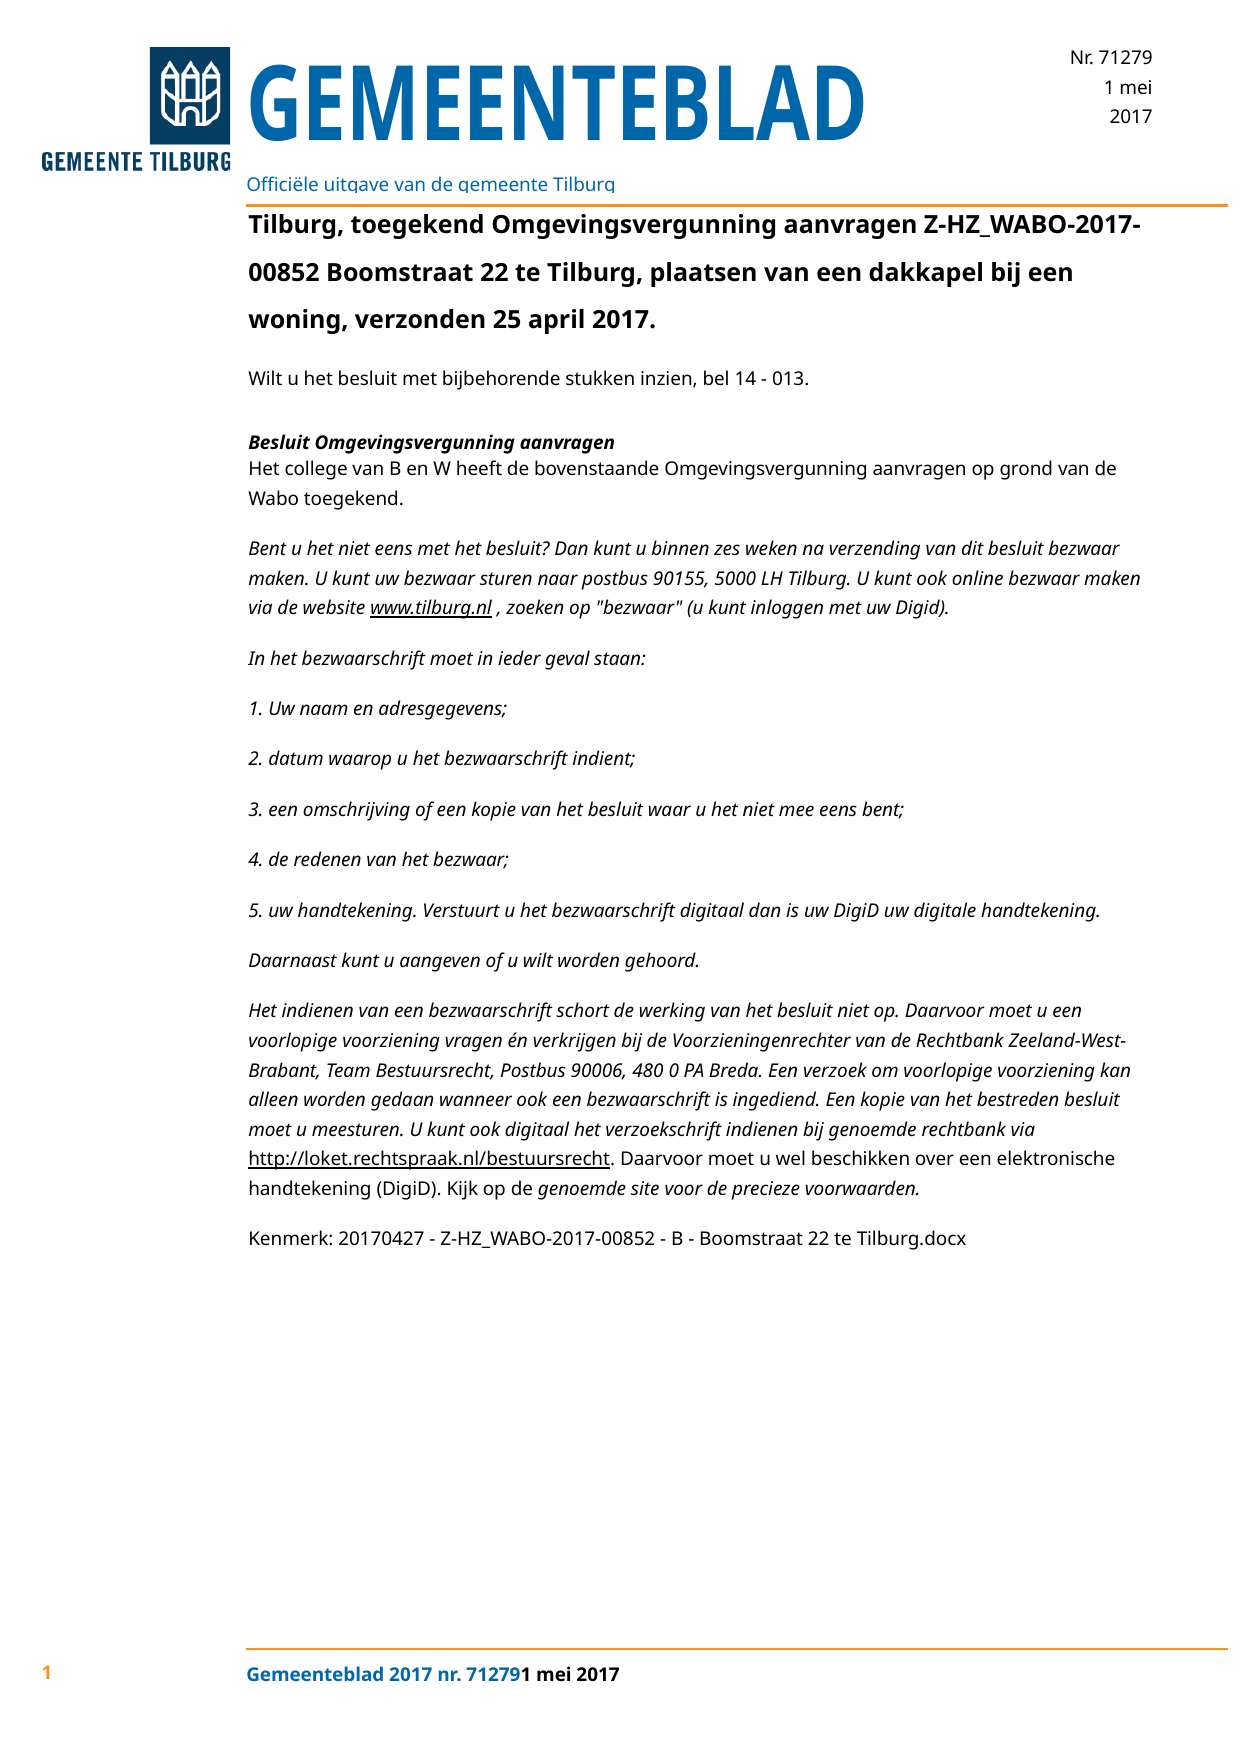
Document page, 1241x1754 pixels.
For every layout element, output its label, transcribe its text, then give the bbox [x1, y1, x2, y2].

text 1. Uw naam en adresgegevens; [248, 695, 1152, 721]
text Wilt u het besluit met bijbehorende stukken inzien, bel 14 - 013. [248, 366, 1152, 391]
text Het college van B en W heeft de bovenstaande Omgevingsvergunning aanvragen op grond van de Wabo toegekend. [248, 455, 1152, 511]
picture [41, 47, 231, 172]
text 2. datum waarop u het bezwaarschrift indient; [248, 746, 1152, 771]
text Daarnaast kunt u aangeven of u wilt worden gehoord. [248, 947, 1152, 973]
text 5. uw handtekening. Verstuurt u het bezwaarschrift digitaal dan is uw DigiD uw digitale handtekening. [248, 897, 1152, 923]
text In het bezwaarschrift moet in ieder geval staan: [248, 645, 1152, 671]
text Besluit Omgevingsvergunning aanvragen [248, 429, 1152, 455]
text Tilburg, toegekend Omgevingsvergunning aanvragen Z-HZ_WABO-2017-00852 Boomstraat 22 te Tilburg, plaatsen van een dakkapel bij een woning, verzonden 25 april 2017. [248, 207, 1152, 336]
text 3. een omschrijving of een kopie van het besluit waar u het niet mee eens bent; [248, 796, 1152, 822]
text 4. de redenen van het bezwaar; [248, 846, 1152, 872]
text Bent u het niet eens met het besluit? Dan kunt u binnen zes weken na verzending van dit besluit bezwaar maken. U kunt uw bezwaar sturen naar postbus 90155, 5000 LH Tilburg. U kunt ook online bezwaar maken via de website www.tilburg.nl , zoeken op "bezwaar" (u kunt inloggen met uw Digid). [248, 535, 1152, 620]
text Het indienen van een bezwaarschrift schort de werking van het besluit niet op. Daarvoor moet u een voorlopige voorziening vragen én verkrijgen bij de Voorzieningenrechter van de Rechtbank Zeeland-West-Brabant, Team Bestuursrecht, Postbus 90006, 480 0 PA Breda. Een verzoek om voorlopige voorziening kan alleen worden gedaan wanneer ook een bezwaarschrift is ingediend. Een kopie van het bestreden besluit moet u meesturen. U kunt ook digitaal het verzoekschrift indienen bij genoemde rechtbank via http://loket.rechtspraak.nl/bestuursrecht. Daarvoor moet u wel beschikken over een elektronische handtekening (DigiD). Kijk op de genoemde site voor de precieze voorwaarden. [248, 998, 1152, 1201]
text Kenmerk: 20170427 - Z-HZ_WABO-2017-00852 - B - Boomstraat 22 te Tilburg.docx [248, 1226, 1152, 1251]
